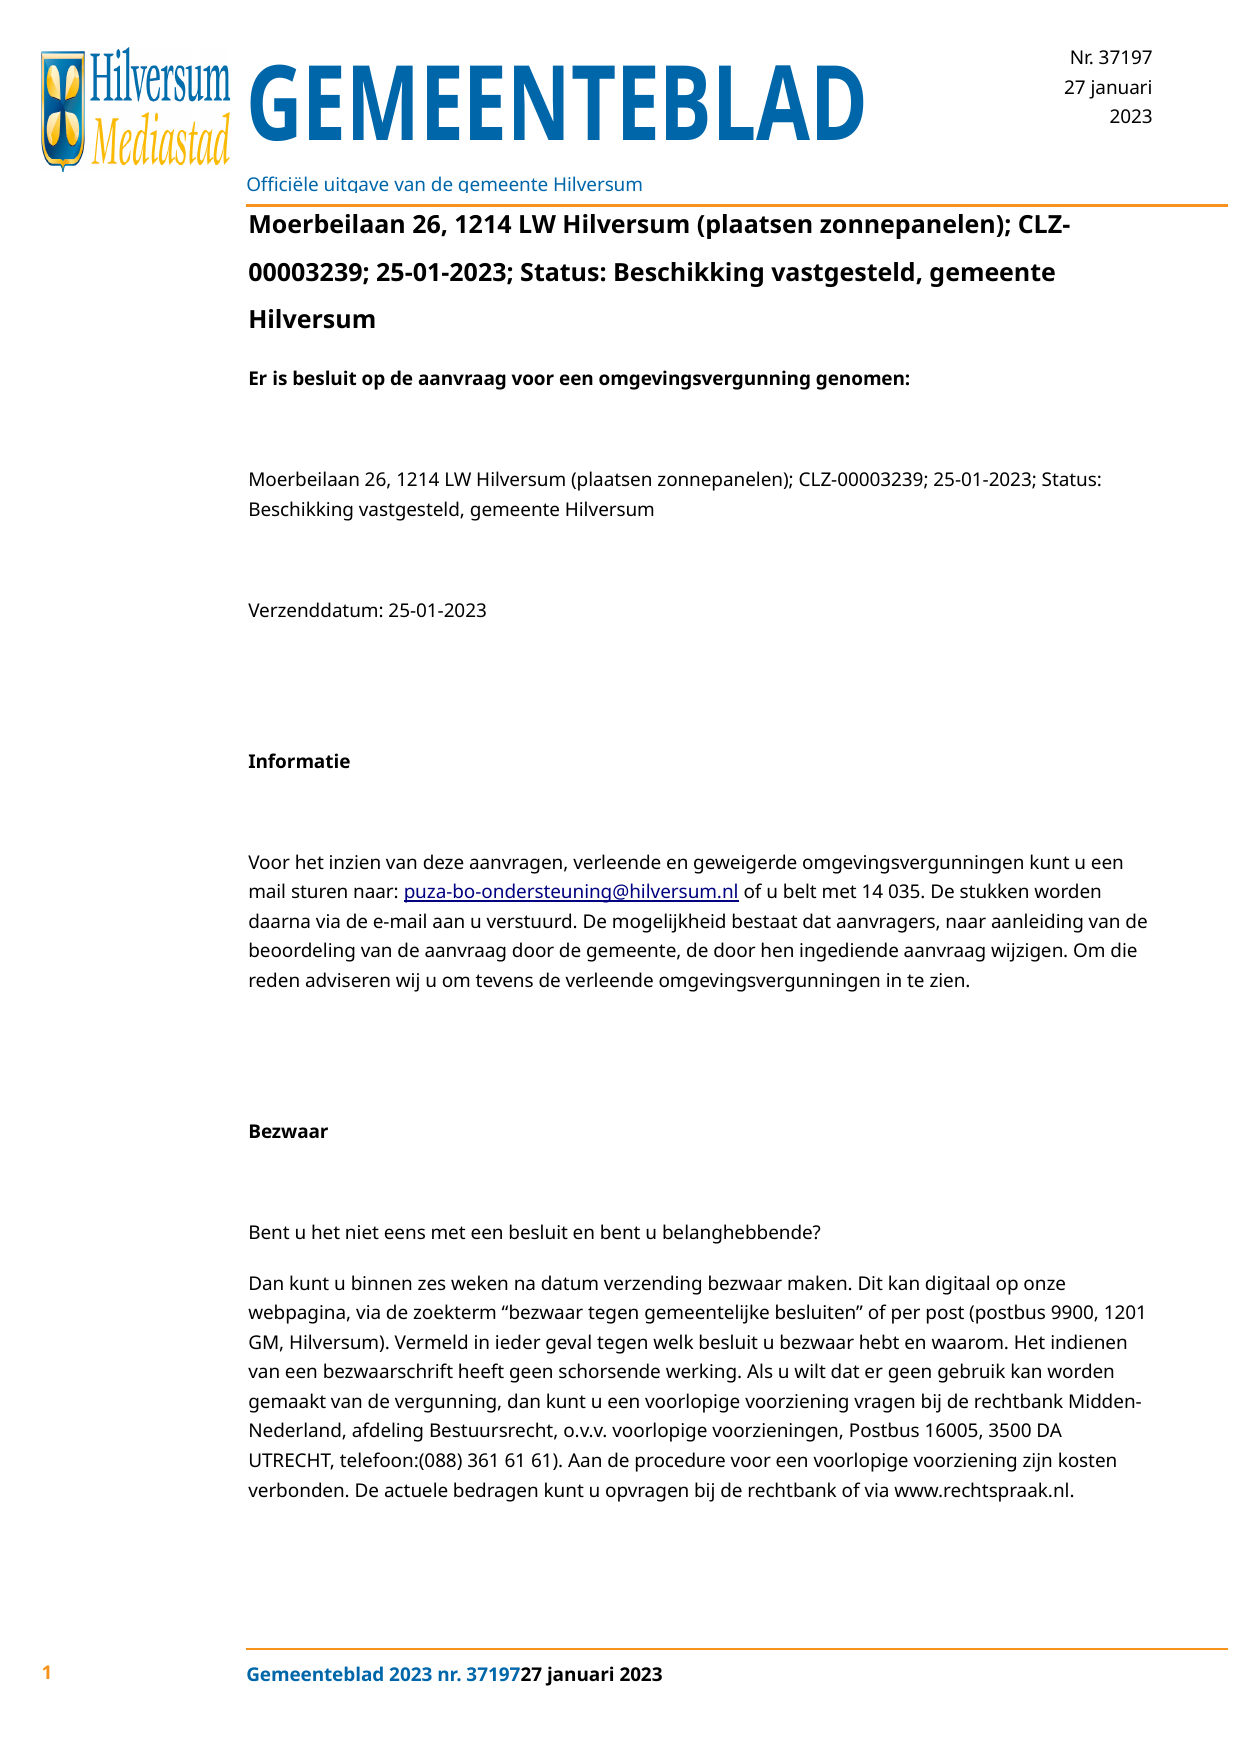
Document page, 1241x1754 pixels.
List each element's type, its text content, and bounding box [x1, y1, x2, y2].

text Bezwaar [248, 1118, 1152, 1144]
picture [41, 47, 231, 172]
text Moerbeilaan 26, 1214 LW Hilversum (plaatsen zonnepanelen); CLZ-00003239; 25-01-2023; Status: Beschikking vastgesteld, gemeente Hilversum [248, 207, 1152, 336]
text Dan kunt u binnen zes weken na datum verzending bezwaar maken. Dit kan digitaal op onze webpagina, via de zoekterm “bezwaar tegen gemeentelijke besluiten” of per post (postbus 9900, 1201 GM, Hilversum). Vermeld in ieder geval tegen welk besluit u bezwaar hebt en waarom. Het indienen van een bezwaarschrift heeft geen schorsende werking. Als u wilt dat er geen gebruik kan worden gemaakt van de vergunning, dan kunt u een voorlopige voorziening vragen bij de rechtbank Midden-Nederland, afdeling Bestuursrecht, o.v.v. voorlopige voorzieningen, Postbus 16005, 3500 DA UTRECHT, telefoon:(088) 361 61 61). Aan de procedure voor een voorlopige voorziening zijn kosten verbonden. De actuele bedragen kunt u opvragen bij de rechtbank of via www.rechtspraak.nl. [248, 1270, 1152, 1502]
text Er is besluit op de aanvraag voor een omgevingsvergunning genomen: [248, 366, 1152, 391]
text Moerbeilaan 26, 1214 LW Hilversum (plaatsen zonnepanelen); CLZ-00003239; 25-01-2023; Status: Beschikking vastgesteld, gemeente Hilversum [248, 466, 1152, 522]
text Voor het inzien van deze aanvragen, verleende en geweigerde omgevingsvergunningen kunt u een mail sturen naar: puza-bo-ondersteuning@hilversum.nl of u belt met 14 035. De stukken worden daarna via de e-mail aan u verstuurd. De mogelijkheid bestaat dat aanvragers, naar aanleiding van de beoordeling van de aanvraag door de gemeente, de door hen ingediende aanvraag wijzigen. Om die reden adviseren wij u om tevens de verleende omgevingsvergunningen in te zien. [248, 849, 1152, 993]
text Bent u het niet eens met een besluit en bent u belanghebbende? [248, 1219, 1152, 1245]
text Verzenddatum: 25-01-2023 [248, 597, 1152, 622]
text Informatie [248, 748, 1152, 774]
